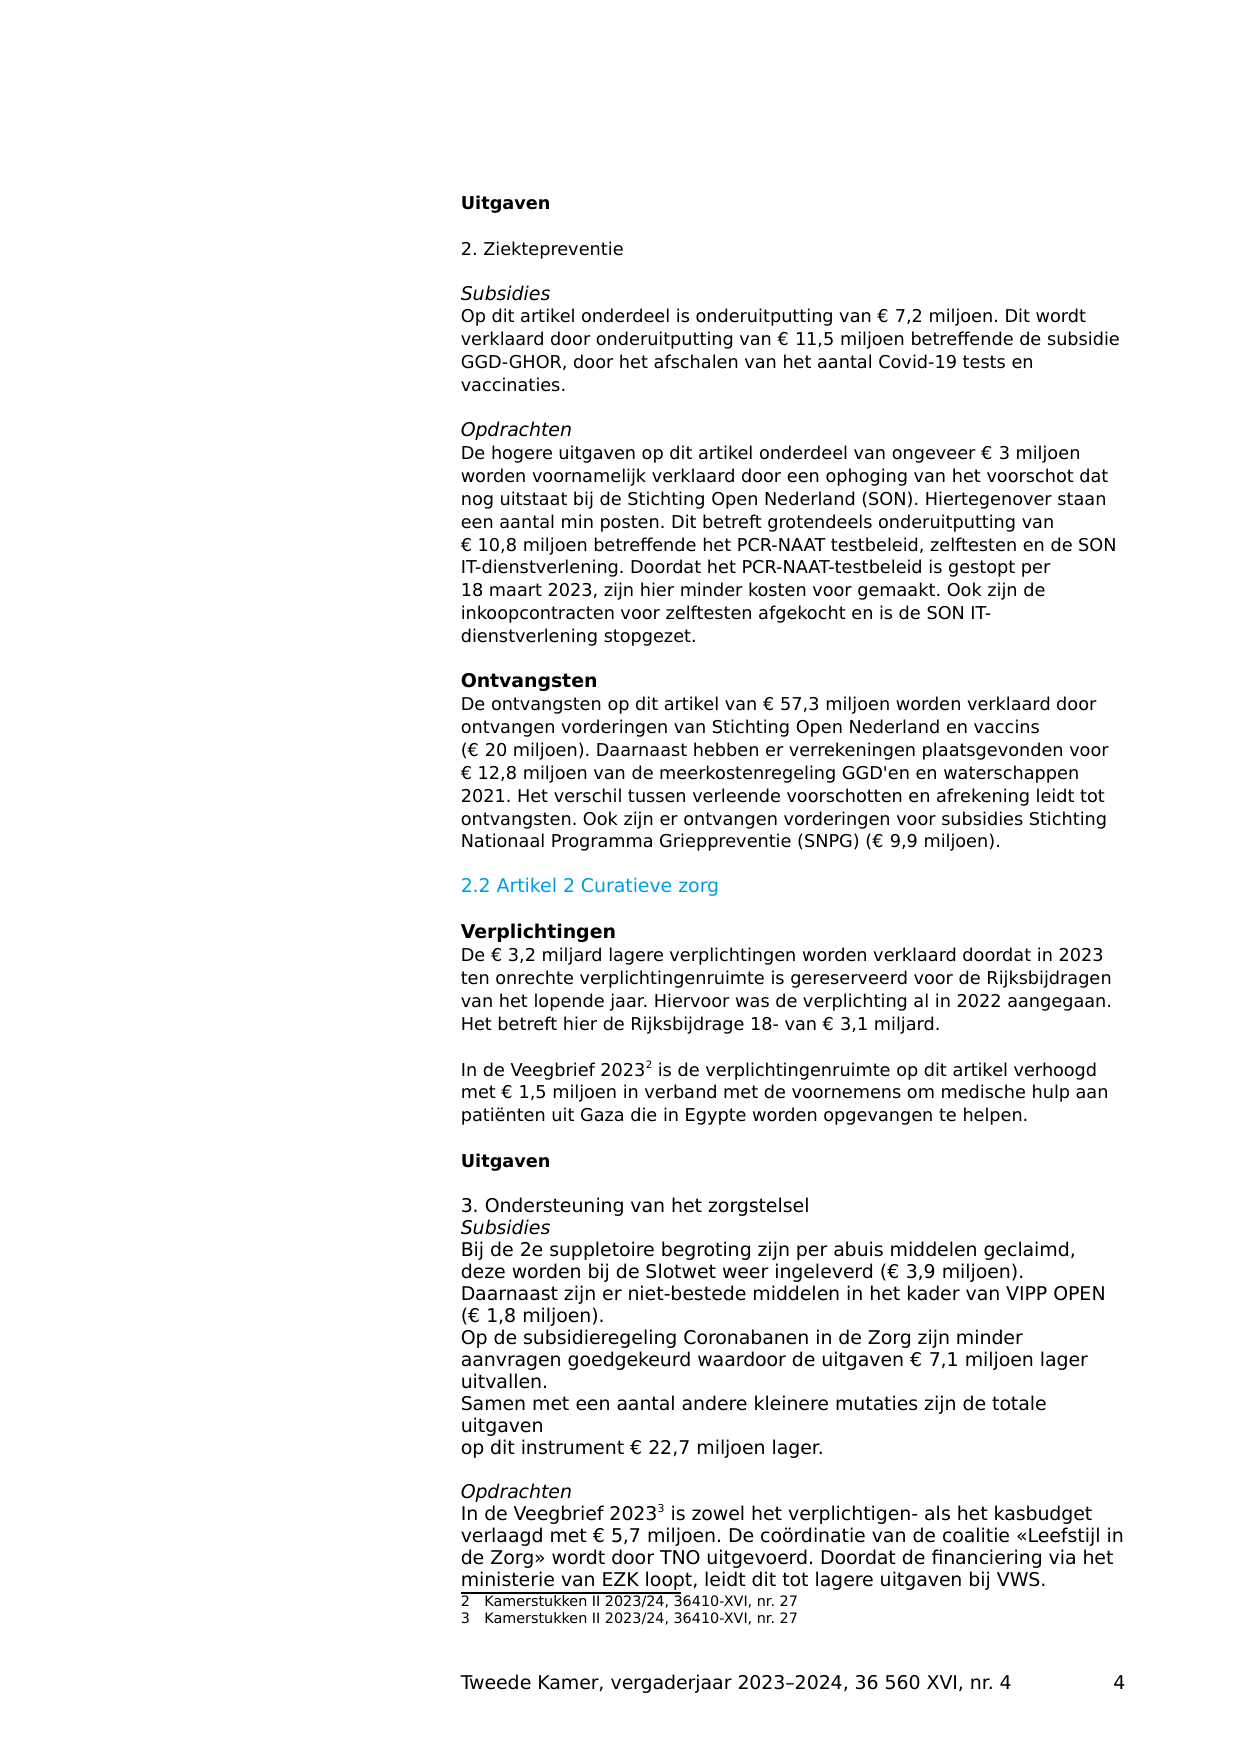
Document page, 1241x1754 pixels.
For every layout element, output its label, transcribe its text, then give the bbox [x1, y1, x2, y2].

text De hogere uitgaven op dit artikel onderdeel van ongeveer € 3 miljoen worden voornamelijk verklaard door een ophoging van het voorschot dat nog uitstaat bij de Stichting Open Nederland (SON). Hiertegenover staan een aantal min posten. Dit betreft grotendeels onderuitputting van € 10,8 miljoen betreffende het PCR-NAAT testbeleid, zelftesten en de SON IT-dienstverlening. Doordat het PCR-NAAT-testbeleid is gestopt per 18 maart 2023, zijn hier minder kosten voor gemaakt. Ook zijn de inkoopcontracten voor zelftesten afgekocht en is de SON IT-dienstverlening stopgezet. [461, 441, 1125, 647]
text Subsidies [461, 1217, 1125, 1239]
text De € 3,2 miljard lagere verplichtingen worden verklaard doordat in 2023 ten onrechte verplichtingenruimte is gereserveerd voor de Rijksbijdragen van het lopende jaar. Hiervoor was de verplichting al in 2022 aangegaan. Het betreft hier de Rijksbijdrage 18- van € 3,1 miljard. [461, 943, 1125, 1035]
text Op de subsidieregeling Coronabanen in de Zorg zijn minder aanvragen goedgekeurd waardoor de uitgaven € 7,1 miljoen lager uitvallen. [461, 1327, 1125, 1393]
text Subsidies [461, 282, 1125, 304]
text Bij de 2e suppletoire begroting zijn per abuis middelen geclaimd, deze worden bij de Slotwet weer ingeleverd (€ 3,9 miljoen). Daarnaast zijn er niet-bestede middelen in het kader van VIPP OPEN (€ 1,8 miljoen). [461, 1239, 1125, 1327]
text Samen met een aantal andere kleinere mutaties zijn de totale uitgaven [461, 1393, 1125, 1437]
text In de Veegbrief 2023 is zowel het verplichtigen- als het kasbudget verlaagd met € 5,7 miljoen. De coördinatie van de coalitie «Leefstijl in de Zorg» wordt door TNO uitgevoerd. Doordat de financiering via het ministerie van EZK loopt, leidt dit tot lagere uitgaven bij VWS. [461, 1503, 1125, 1591]
text __Kamerstukken II 2023/24, 36410-XVI, nr. 27 [461, 1593, 1125, 1610]
text __Kamerstukken II 2023/24, 36410-XVI, nr. 27 [461, 1610, 1125, 1627]
title 2.2 Artikel 2 Curatieve zorg [461, 875, 1125, 897]
text De ontvangsten op dit artikel van € 57,3 miljoen worden verklaard door ontvangen vorderingen van Stichting Open Nederland en vaccins (€ 20 miljoen). Daarnaast hebben er verrekeningen plaatsgevonden voor € 12,8 miljoen van de meerkostenregeling GGD'en en waterschappen 2021. Het verschil tussen verleende voorschotten en afrekening leidt tot ontvangsten. Ook zijn er ontvangen vorderingen voor subsidies Stichting Nationaal Programma Grieppreventie (SNPG) (€ 9,9 miljoen). [461, 692, 1125, 852]
text Uitgaven [461, 191, 1125, 214]
text Op dit artikel onderdeel is onderuitputting van € 7,2 miljoen. Dit wordt verklaard door onderuitputting van € 11,5 miljoen betreffende de subsidie GGD-GHOR, door het afschalen van het aantal Covid-19 tests en vaccinaties. [461, 304, 1125, 396]
text Opdrachten [461, 419, 1125, 441]
text 3. Ondersteuning van het zorgstelsel [461, 1195, 1125, 1217]
text Opdrachten [461, 1481, 1125, 1503]
text op dit instrument € 22,7 miljoen lager. [461, 1437, 1125, 1481]
text Uitgaven [461, 1149, 1125, 1172]
text 2. Ziektepreventie [461, 237, 1125, 259]
text Verplichtingen [461, 921, 1125, 943]
text In de Veegbrief 2023 is de verplichtingenruimte op dit artikel verhoogd met € 1,5 miljoen in verband met de voornemens om medische hulp aan patiënten uit Gaza die in Egypte worden opgevangen te helpen. [461, 1058, 1125, 1126]
text Ontvangsten [461, 670, 1125, 692]
